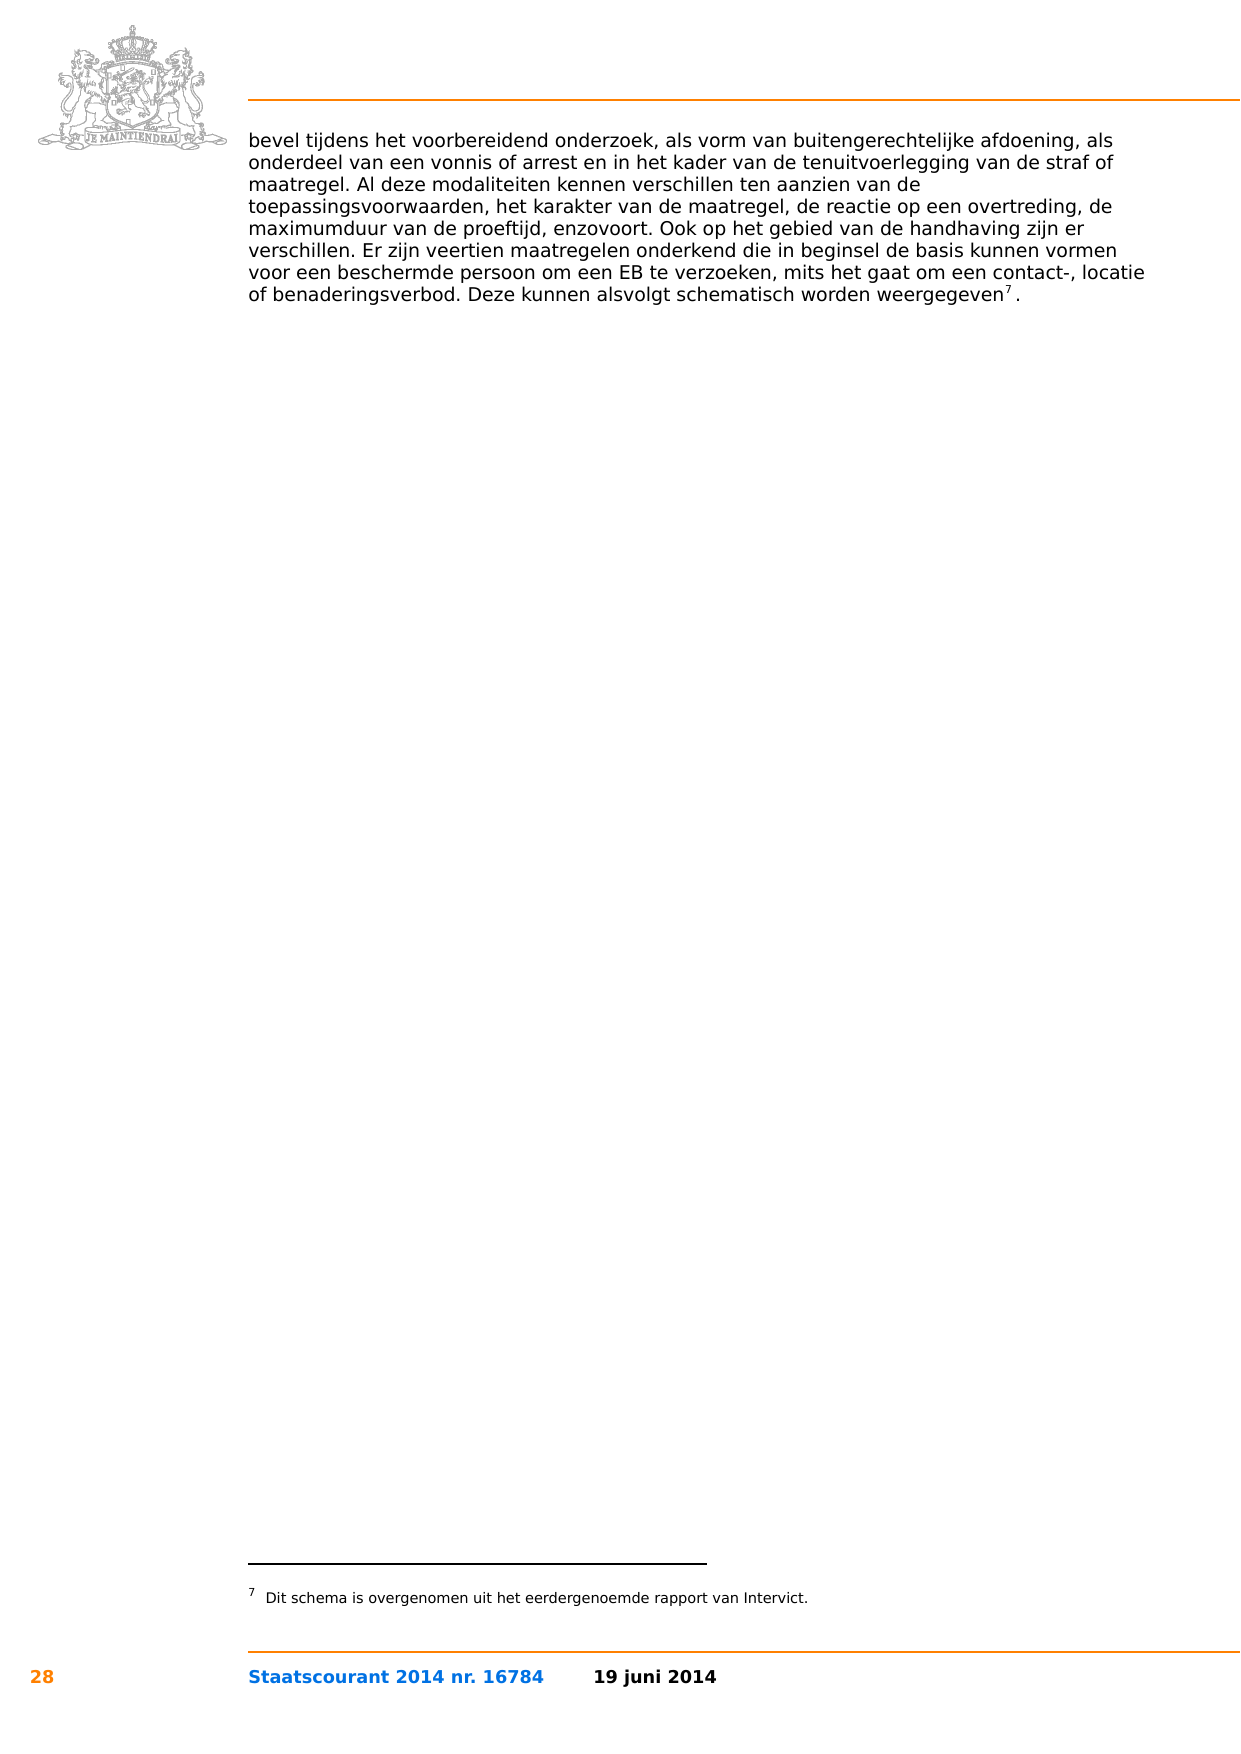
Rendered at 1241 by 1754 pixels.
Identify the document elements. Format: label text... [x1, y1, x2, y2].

picture [38, 25, 227, 150]
text Dit schema is overgenomen uit het eerdergenoemde rapport van Intervict. [248, 1586, 1163, 1608]
text bevel tijdens het voorbereidend onderzoek, als vorm van buitengerechtelijke afdoening, als onderdeel van een vonnis of arrest en in het kader van de tenuitvoerlegging van de straf of maatregel. Al deze modaliteiten kennen verschillen ten aanzien van de toepassingsvoorwaarden, het karakter van de maatregel, de reactie op een overtreding, de maximumduur van de proeftijd, enzovoort. Ook op het gebied van de handhaving zijn er verschillen. Er zijn veertien maatregelen onderkend die in beginsel de basis kunnen vormen voor een beschermde persoon om een EB te verzoeken, mits het gaat om een contact-, locatie of benaderingsverbod. Deze kunnen alsvolgt schematisch worden weergegeven. [248, 130, 1163, 306]
